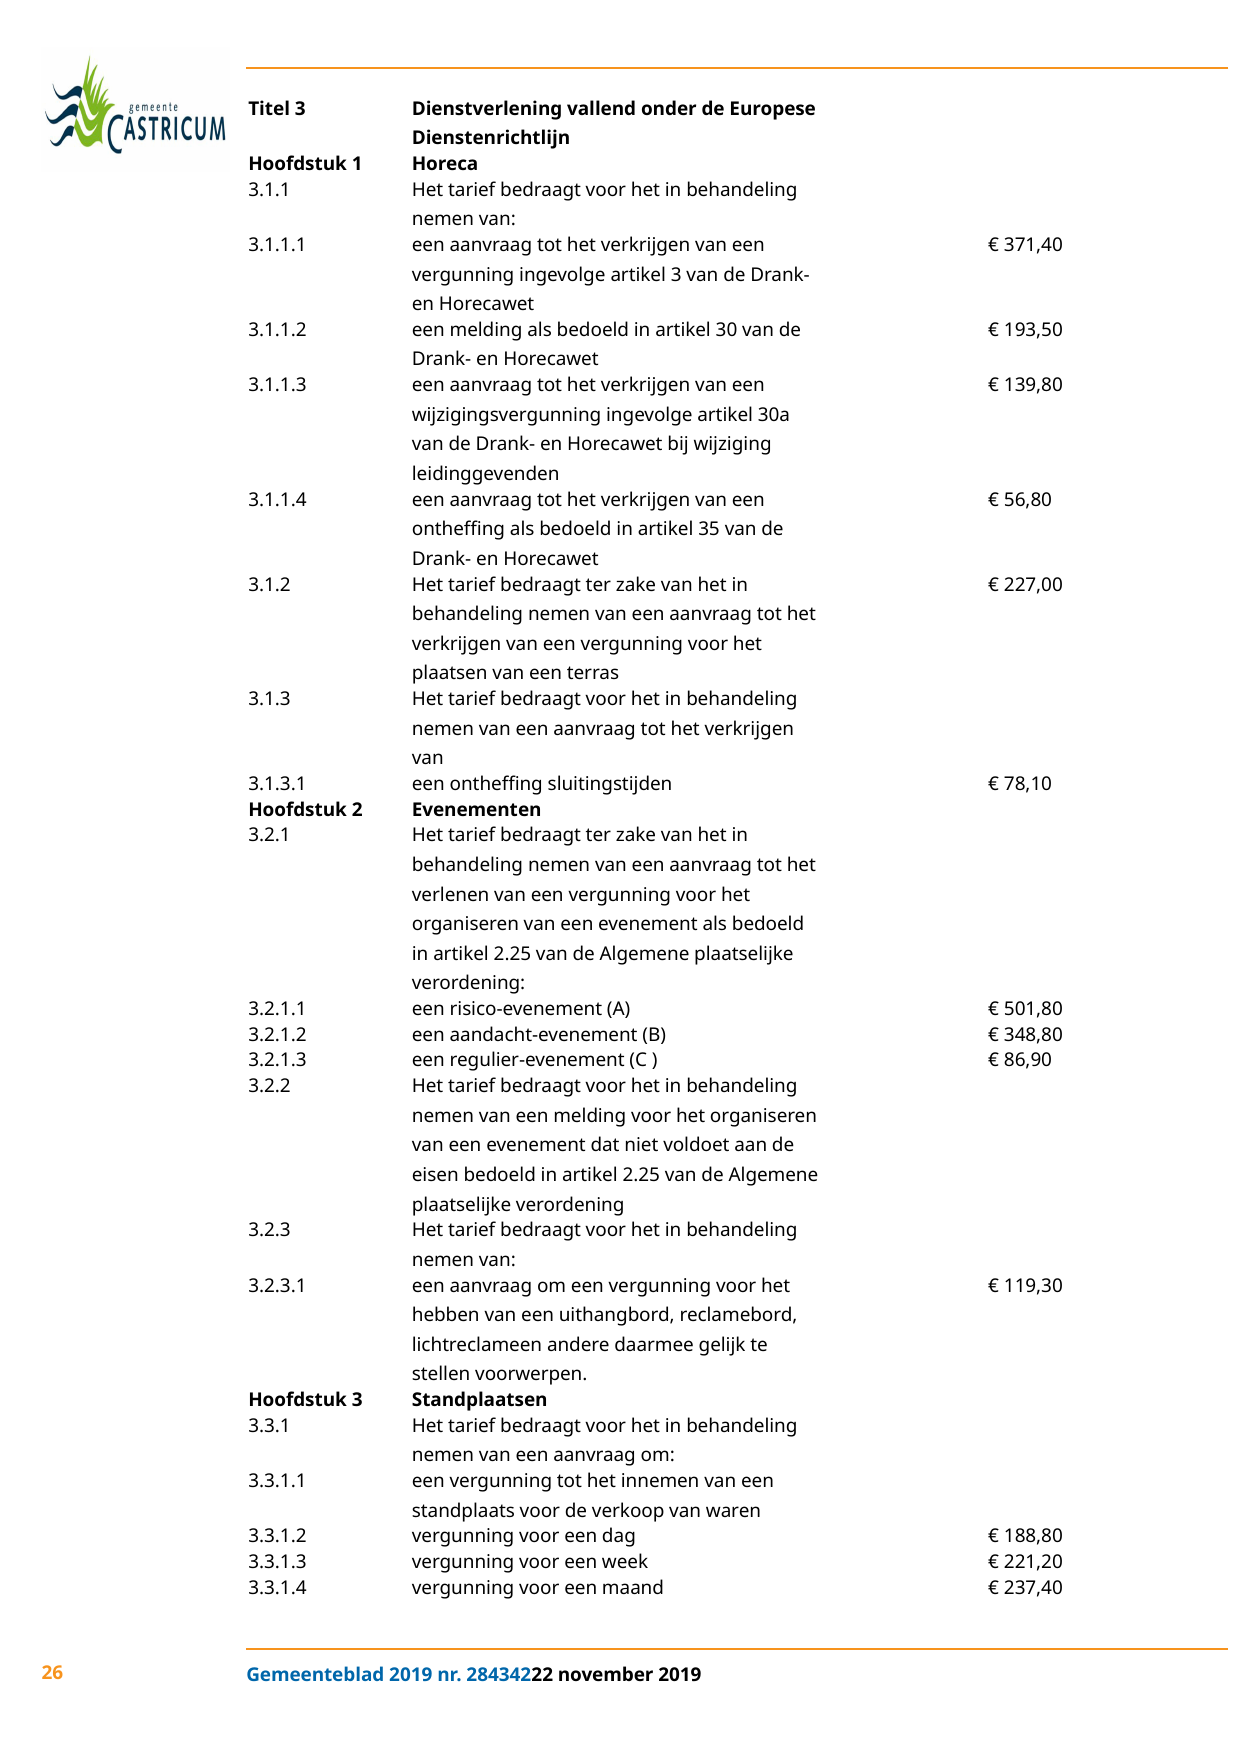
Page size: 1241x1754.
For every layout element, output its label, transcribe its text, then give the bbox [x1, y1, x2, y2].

table_cell 3.2.1.3 [248, 1047, 412, 1072]
table_cell een aandacht-evenement (B) [412, 1021, 824, 1047]
table_cell Het tarief bedraagt voor het in behandeling nemen van: [412, 176, 824, 231]
table_cell Horeca [412, 150, 824, 176]
table_cell [988, 95, 1152, 150]
table_cell [824, 796, 988, 822]
table_cell vergunning voor een maand [412, 1574, 824, 1600]
table_cell 3.1.3 [248, 685, 412, 770]
table_cell 3.1.1.1 [248, 231, 412, 316]
table_cell € 78,10 [988, 770, 1152, 796]
table_cell [824, 1216, 988, 1272]
table_cell een aanvraag tot het verkrijgen van een wijzigingsvergunning ingevolge artikel 30a van de Drank- en Horecawet bij wijziging leidinggevenden [412, 371, 824, 486]
table_cell € 371,40 [988, 231, 1152, 316]
table_cell een aanvraag om een vergunning voor het hebben van een uithangbord, reclamebord, lichtreclameen andere daarmee gelijk te stellen voorwerpen. [412, 1272, 824, 1386]
table_cell [988, 1386, 1152, 1412]
table_cell [988, 796, 1152, 822]
table_cell 3.1.3.1 [248, 770, 412, 796]
table_cell een melding als bedoeld in artikel 30 van de Drank- en Horecawet [412, 316, 824, 371]
table_cell [824, 1021, 988, 1047]
table_cell Hoofdstuk 1 [248, 150, 412, 176]
table_cell € 86,90 [988, 1047, 1152, 1072]
table_cell 3.1.2 [248, 571, 412, 685]
table_cell [824, 176, 988, 231]
table_cell Het tarief bedraagt ter zake van het in behandeling nemen van een aanvraag tot het verkrijgen van een vergunning voor het plaatsen van een terras [412, 571, 824, 685]
table_cell [824, 1523, 988, 1548]
table_cell [988, 1467, 1152, 1523]
table_cell [824, 316, 988, 371]
table_cell Het tarief bedraagt voor het in behandeling nemen van een aanvraag tot het verkrijgen van [412, 685, 824, 770]
table_cell Titel 3 [248, 95, 412, 150]
table_cell € 501,80 [988, 995, 1152, 1021]
table_cell [824, 1412, 988, 1467]
table_cell Het tarief bedraagt ter zake van het in behandeling nemen van een aanvraag tot het verlenen van een vergunning voor het organiseren van een evenement als bedoeld in artikel 2.25 van de Algemene plaatselijke verordening: [412, 822, 824, 995]
table_cell 3.3.1.3 [248, 1548, 412, 1574]
table_cell Het tarief bedraagt voor het in behandeling nemen van: [412, 1216, 824, 1272]
table_cell [988, 176, 1152, 231]
table_cell € 221,20 [988, 1548, 1152, 1574]
table_cell [824, 995, 988, 1021]
table_cell € 119,30 [988, 1272, 1152, 1386]
table_cell vergunning voor een dag [412, 1523, 824, 1548]
table_cell [824, 1272, 988, 1386]
table_cell Hoofdstuk 3 [248, 1386, 412, 1412]
table_cell 3.2.3 [248, 1216, 412, 1272]
table_cell een risico-evenement (A) [412, 995, 824, 1021]
table_cell een ontheffing sluitingstijden [412, 770, 824, 796]
table_cell Het tarief bedraagt voor het in behandeling nemen van een melding voor het organiseren van een evenement dat niet voldoet aan de eisen bedoeld in artikel 2.25 van de Algemene plaatselijke verordening [412, 1073, 824, 1216]
table_cell Standplaatsen [412, 1386, 824, 1412]
table_cell een aanvraag tot het verkrijgen van een ontheffing als bedoeld in artikel 35 van de Drank- en Horecawet [412, 486, 824, 571]
table_cell [824, 1548, 988, 1574]
table_cell [988, 150, 1152, 176]
table_cell € 139,80 [988, 371, 1152, 486]
table_cell € 193,50 [988, 316, 1152, 371]
table_cell [824, 685, 988, 770]
table_cell [824, 371, 988, 486]
table_cell 3.2.2 [248, 1073, 412, 1216]
table_cell 3.3.1.1 [248, 1467, 412, 1523]
table_cell [824, 1574, 988, 1600]
picture [41, 47, 231, 172]
table_cell [824, 1047, 988, 1072]
table_cell 3.2.1.2 [248, 1021, 412, 1047]
table_cell 3.2.1.1 [248, 995, 412, 1021]
table_cell [824, 1073, 988, 1216]
table_cell Het tarief bedraagt voor het in behandeling nemen van een aanvraag om: [412, 1412, 824, 1467]
table_cell 3.1.1 [248, 176, 412, 231]
table_cell [988, 822, 1152, 995]
table_cell [824, 231, 988, 316]
table_cell [988, 1412, 1152, 1467]
table_cell 3.3.1 [248, 1412, 412, 1467]
table_cell € 56,80 [988, 486, 1152, 571]
table_cell € 227,00 [988, 571, 1152, 685]
table_cell 3.3.1.4 [248, 1574, 412, 1600]
table_cell een regulier-evenement (C ) [412, 1047, 824, 1072]
table_cell Hoofdstuk 2 [248, 796, 412, 822]
table_cell 3.2.1 [248, 822, 412, 995]
table_cell [824, 770, 988, 796]
table_cell [824, 95, 988, 150]
table_cell [824, 150, 988, 176]
table_cell [824, 1386, 988, 1412]
table_cell [988, 685, 1152, 770]
table_cell € 348,80 [988, 1021, 1152, 1047]
table_cell 3.1.1.3 [248, 371, 412, 486]
table_cell 3.2.3.1 [248, 1272, 412, 1386]
table_cell 3.1.1.4 [248, 486, 412, 571]
table_cell € 188,80 [988, 1523, 1152, 1548]
table_cell een vergunning tot het innemen van een standplaats voor de verkoop van waren [412, 1467, 824, 1523]
table_cell [988, 1216, 1152, 1272]
table_cell Dienstverlening vallend onder de Europese Dienstenrichtlijn [412, 95, 824, 150]
table_cell 3.1.1.2 [248, 316, 412, 371]
table_cell een aanvraag tot het verkrijgen van een vergunning ingevolge artikel 3 van de Drank- en Horecawet [412, 231, 824, 316]
table_cell [824, 486, 988, 571]
table_cell € 237,40 [988, 1574, 1152, 1600]
table_cell [988, 1073, 1152, 1216]
table_cell [824, 1467, 988, 1523]
table_cell vergunning voor een week [412, 1548, 824, 1574]
table_cell [824, 822, 988, 995]
table_cell [824, 571, 988, 685]
table_cell Evenementen [412, 796, 824, 822]
table_cell 3.3.1.2 [248, 1523, 412, 1548]
